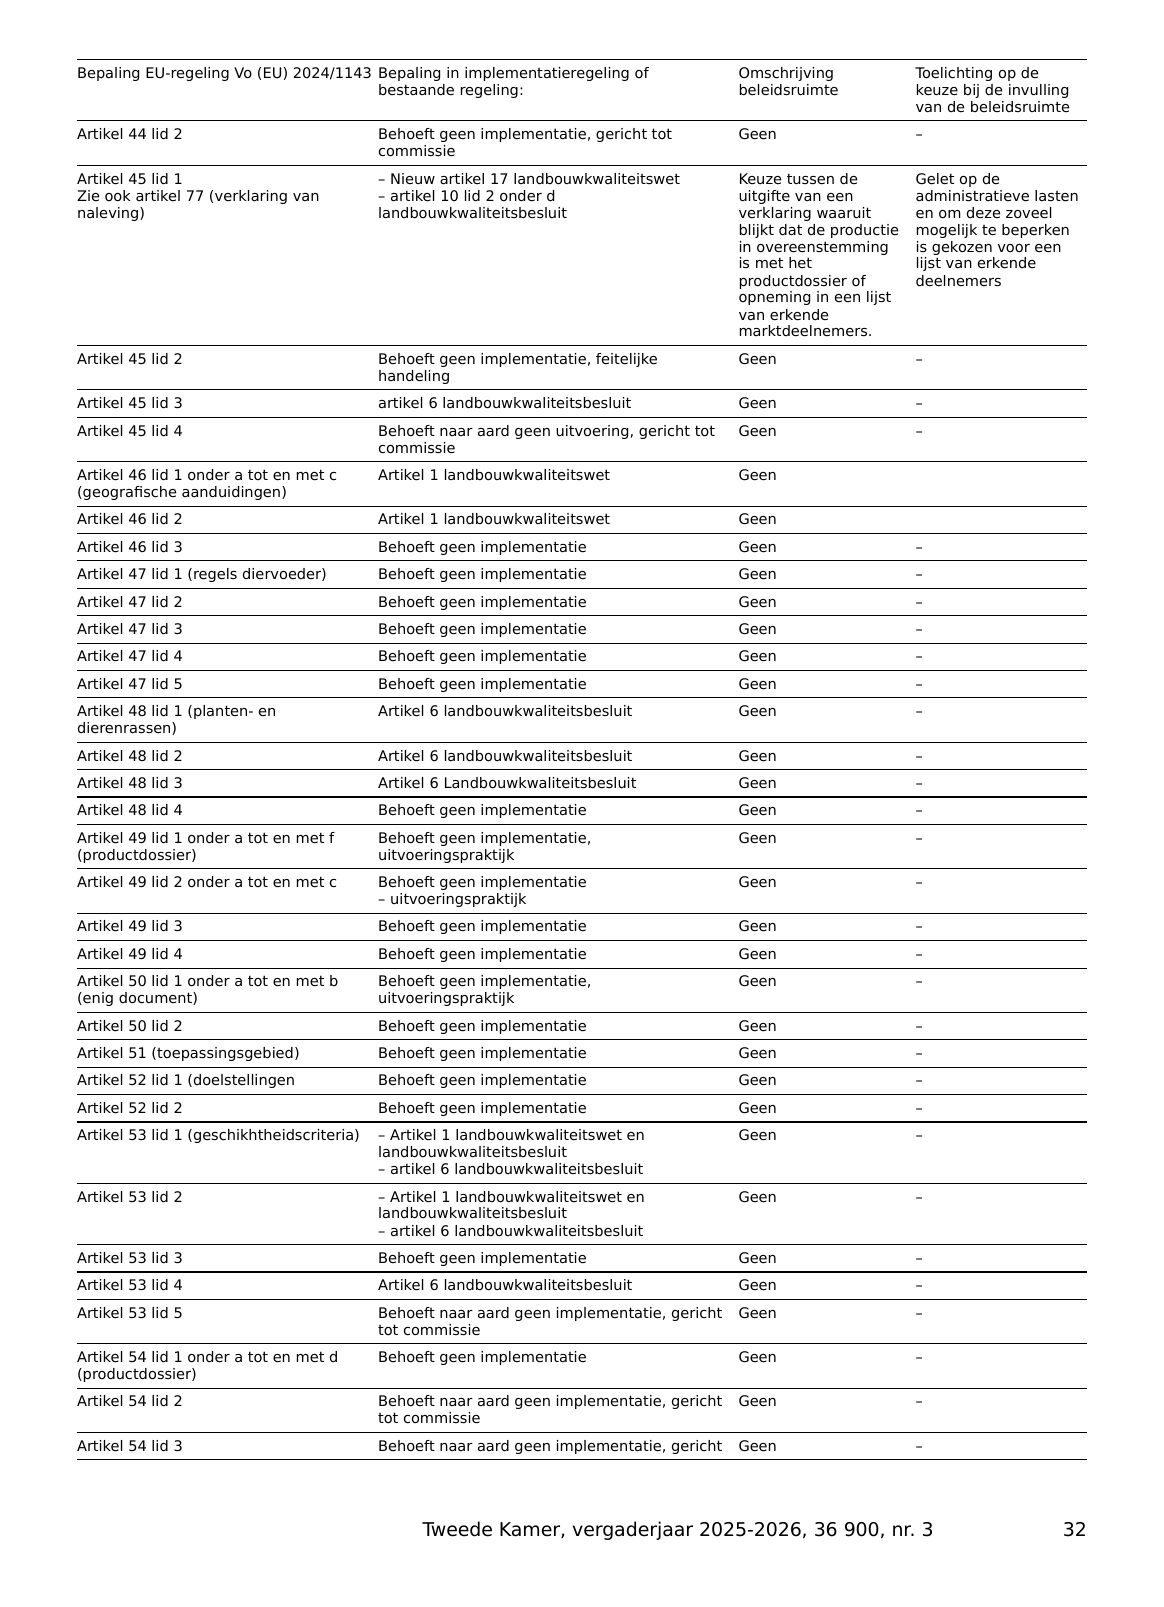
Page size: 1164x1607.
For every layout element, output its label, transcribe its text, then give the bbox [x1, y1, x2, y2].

table_cell Artikel 49 lid 1 onder a tot en met f (productdossier) [77, 825, 372, 868]
table_cell Gelet op de administratieve lasten en om deze zoveel mogelijk te beperken is gekozen voor een lijst van erkende deelnemers [909, 166, 1087, 345]
table_cell Geen [732, 1013, 909, 1039]
table_cell – [909, 969, 1087, 1012]
table_cell Artikel 48 lid 4 [77, 798, 372, 824]
table_cell Artikel 6 landbouwkwaliteitsbesluit [372, 743, 732, 769]
table_cell Behoeft geen implementatie, uitvoeringspraktijk [372, 825, 732, 868]
table_cell – [909, 1245, 1087, 1271]
table_cell Geen [732, 1068, 909, 1094]
table_cell Geen [732, 743, 909, 769]
table_cell Artikel 48 lid 1 (planten- en dierenrassen) [77, 698, 372, 742]
table_cell Behoeft naar aard geen implementatie, gericht tot commissie [372, 1300, 732, 1343]
table_cell Geen [732, 770, 909, 796]
table_cell Artikel 51 (toepassingsgebied) [77, 1040, 372, 1067]
table_cell [909, 507, 1087, 533]
table_cell Artikel 53 lid 3 [77, 1245, 372, 1271]
table_cell – [909, 644, 1087, 670]
table_cell Artikel 54 lid 3 [77, 1433, 372, 1459]
table_cell Geen [732, 798, 909, 824]
table_cell Artikel 47 lid 1 (regels diervoeder) [77, 561, 372, 588]
table_cell – [909, 941, 1087, 967]
table_cell Artikel 45 lid 1 Zie ook artikel 77 (verklaring van naleving) [77, 166, 372, 345]
table_cell Behoeft geen implementatie [372, 534, 732, 560]
table_cell – [909, 1068, 1087, 1094]
table_cell Geen [732, 1184, 909, 1244]
table_cell – [909, 1123, 1087, 1183]
table_cell Artikel 47 lid 4 [77, 644, 372, 670]
table_cell – [909, 1184, 1087, 1244]
table_cell Artikel 53 lid 1 (geschikhtheidscriteria) [77, 1123, 372, 1183]
table_cell Behoeft geen implementatie, feitelijke handeling [372, 346, 732, 389]
table_cell – [909, 1013, 1087, 1039]
table_cell Artikel 6 landbouwkwaliteitsbesluit [372, 1273, 732, 1299]
table_cell Behoeft geen implementatie, gericht tot commissie [372, 121, 732, 165]
table_cell – [909, 798, 1087, 824]
table_cell Behoeft geen implementatie [372, 1245, 732, 1271]
table_cell Geen [732, 869, 909, 913]
table_cell Artikel 49 lid 3 [77, 914, 372, 940]
table_cell Artikel 53 lid 4 [77, 1273, 372, 1299]
table_cell Behoeft geen implementatie [372, 671, 732, 697]
table_cell – [909, 698, 1087, 742]
table_cell Behoeft geen implementatie [372, 589, 732, 615]
table_cell Geen [732, 534, 909, 560]
table_cell Artikel 6 landbouwkwaliteitsbesluit [372, 698, 732, 742]
table_cell Artikel 50 lid 2 [77, 1013, 372, 1039]
table_cell – [909, 534, 1087, 560]
table_header Toelichting op de keuze bij de invulling van de beleidsruimte [909, 60, 1087, 120]
table_cell Artikel 45 lid 4 [77, 418, 372, 461]
table_cell Artikel 6 Landbouwkwaliteitsbesluit [372, 770, 732, 796]
table_cell Geen [732, 1040, 909, 1067]
table_cell – [909, 1300, 1087, 1343]
table_cell – [909, 869, 1087, 913]
table_cell Geen [732, 825, 909, 868]
table_cell Artikel 45 lid 2 [77, 346, 372, 389]
table_cell – [909, 561, 1087, 588]
table_cell Behoeft geen implementatie [372, 644, 732, 670]
table_cell Geen [732, 1300, 909, 1343]
table_header Bepaling EU-regeling Vo (EU) 2024/1143 [77, 60, 372, 120]
table_cell Behoeft geen implementatie [372, 616, 732, 642]
table_cell Geen [732, 1344, 909, 1388]
table_cell – Artikel 1 landbouwkwaliteitswet en landbouwkwaliteitsbesluit – artikel 6 landbouwkwaliteitsbesluit [372, 1123, 732, 1183]
table_cell – [909, 825, 1087, 868]
table_cell Artikel 54 lid 1 onder a tot en met d (productdossier) [77, 1344, 372, 1388]
table_cell artikel 6 landbouwkwaliteitsbesluit [372, 390, 732, 417]
table_cell Artikel 48 lid 3 [77, 770, 372, 796]
table_cell Artikel 47 lid 5 [77, 671, 372, 697]
table_cell Artikel 1 landbouwkwaliteitswet [372, 462, 732, 506]
table_cell Artikel 45 lid 3 [77, 390, 372, 417]
table_cell Artikel 1 landbouwkwaliteitswet [372, 507, 732, 533]
table_cell Geen [732, 1123, 909, 1183]
table_cell Geen [732, 1433, 909, 1459]
table_cell Behoeft geen implementatie [372, 1344, 732, 1388]
table_cell Artikel 47 lid 2 [77, 589, 372, 615]
table_header Omschrijving beleidsruimte [732, 60, 909, 120]
table_cell – [909, 1273, 1087, 1299]
table_cell Geen [732, 941, 909, 967]
table_cell Behoeft naar aard geen implementatie, gericht [372, 1433, 732, 1459]
table_cell Artikel 54 lid 2 [77, 1389, 372, 1432]
table_cell Artikel 49 lid 2 onder a tot en met c [77, 869, 372, 913]
table_cell – [909, 418, 1087, 461]
table_cell Geen [732, 1245, 909, 1271]
table_cell Geen [732, 1389, 909, 1432]
table_cell Artikel 52 lid 2 [77, 1095, 372, 1121]
table_cell Behoeft geen implementatie [372, 1013, 732, 1039]
table_cell Geen [732, 418, 909, 461]
table_cell – [909, 914, 1087, 940]
table_cell – [909, 1344, 1087, 1388]
table_cell – [909, 589, 1087, 615]
table_cell Geen [732, 1095, 909, 1121]
table_cell – [909, 1095, 1087, 1121]
table_cell Geen [732, 671, 909, 697]
table_cell Behoeft geen implementatie [372, 1068, 732, 1094]
table_cell Geen [732, 390, 909, 417]
table_cell Keuze tussen de uitgifte van een verklaring waaruit blijkt dat de productie in overeenstemming is met het productdossier of opneming in een lijst van erkende marktdeelnemers. [732, 166, 909, 345]
table_cell Artikel 46 lid 2 [77, 507, 372, 533]
table_cell – [909, 671, 1087, 697]
table_cell – [909, 616, 1087, 642]
table_cell – [909, 346, 1087, 389]
table_cell Artikel 46 lid 1 onder a tot en met c (geografische aanduidingen) [77, 462, 372, 506]
table_cell Artikel 52 lid 1 (doelstellingen [77, 1068, 372, 1094]
table_header Bepaling in implementatieregeling of bestaande regeling: [372, 60, 732, 120]
table_cell – [909, 743, 1087, 769]
table_cell – Nieuw artikel 17 landbouwkwaliteitswet – artikel 10 lid 2 onder d landbouwkwaliteitsbesluit [372, 166, 732, 345]
table_cell – [909, 390, 1087, 417]
table_cell Geen [732, 969, 909, 1012]
table_cell Artikel 46 lid 3 [77, 534, 372, 560]
table_cell Artikel 44 lid 2 [77, 121, 372, 165]
table_cell Geen [732, 644, 909, 670]
table_cell – [909, 1040, 1087, 1067]
table_cell Artikel 50 lid 1 onder a tot en met b (enig document) [77, 969, 372, 1012]
table_cell Behoeft geen implementatie – uitvoeringspraktijk [372, 869, 732, 913]
table_cell Behoeft geen implementatie [372, 1095, 732, 1121]
table_cell – [909, 121, 1087, 165]
table_cell Geen [732, 507, 909, 533]
table_cell – [909, 1433, 1087, 1459]
table_cell Geen [732, 121, 909, 165]
table_cell Behoeft geen implementatie [372, 914, 732, 940]
table_cell Artikel 48 lid 2 [77, 743, 372, 769]
table_cell [909, 462, 1087, 506]
table_cell Geen [732, 616, 909, 642]
table_cell – Artikel 1 landbouwkwaliteitswet en landbouwkwaliteitsbesluit – artikel 6 landbouwkwaliteitsbesluit [372, 1184, 732, 1244]
table_cell Geen [732, 346, 909, 389]
table_cell Artikel 47 lid 3 [77, 616, 372, 642]
table_cell Geen [732, 698, 909, 742]
table_cell Geen [732, 462, 909, 506]
table_cell Artikel 53 lid 2 [77, 1184, 372, 1244]
table_cell Geen [732, 914, 909, 940]
table_cell Behoeft geen implementatie [372, 941, 732, 967]
table_cell Behoeft geen implementatie [372, 1040, 732, 1067]
table_cell – [909, 770, 1087, 796]
table_cell Behoeft naar aard geen uitvoering, gericht tot commissie [372, 418, 732, 461]
table_cell – [909, 1389, 1087, 1432]
table_cell Behoeft geen implementatie [372, 798, 732, 824]
table_cell Behoeft geen implementatie [372, 561, 732, 588]
table_cell Artikel 49 lid 4 [77, 941, 372, 967]
table_cell Behoeft geen implementatie, uitvoeringspraktijk [372, 969, 732, 1012]
table_cell Artikel 53 lid 5 [77, 1300, 372, 1343]
table_cell Geen [732, 589, 909, 615]
table_cell Geen [732, 1273, 909, 1299]
table_cell Behoeft naar aard geen implementatie, gericht tot commissie [372, 1389, 732, 1432]
table_cell Geen [732, 561, 909, 588]
